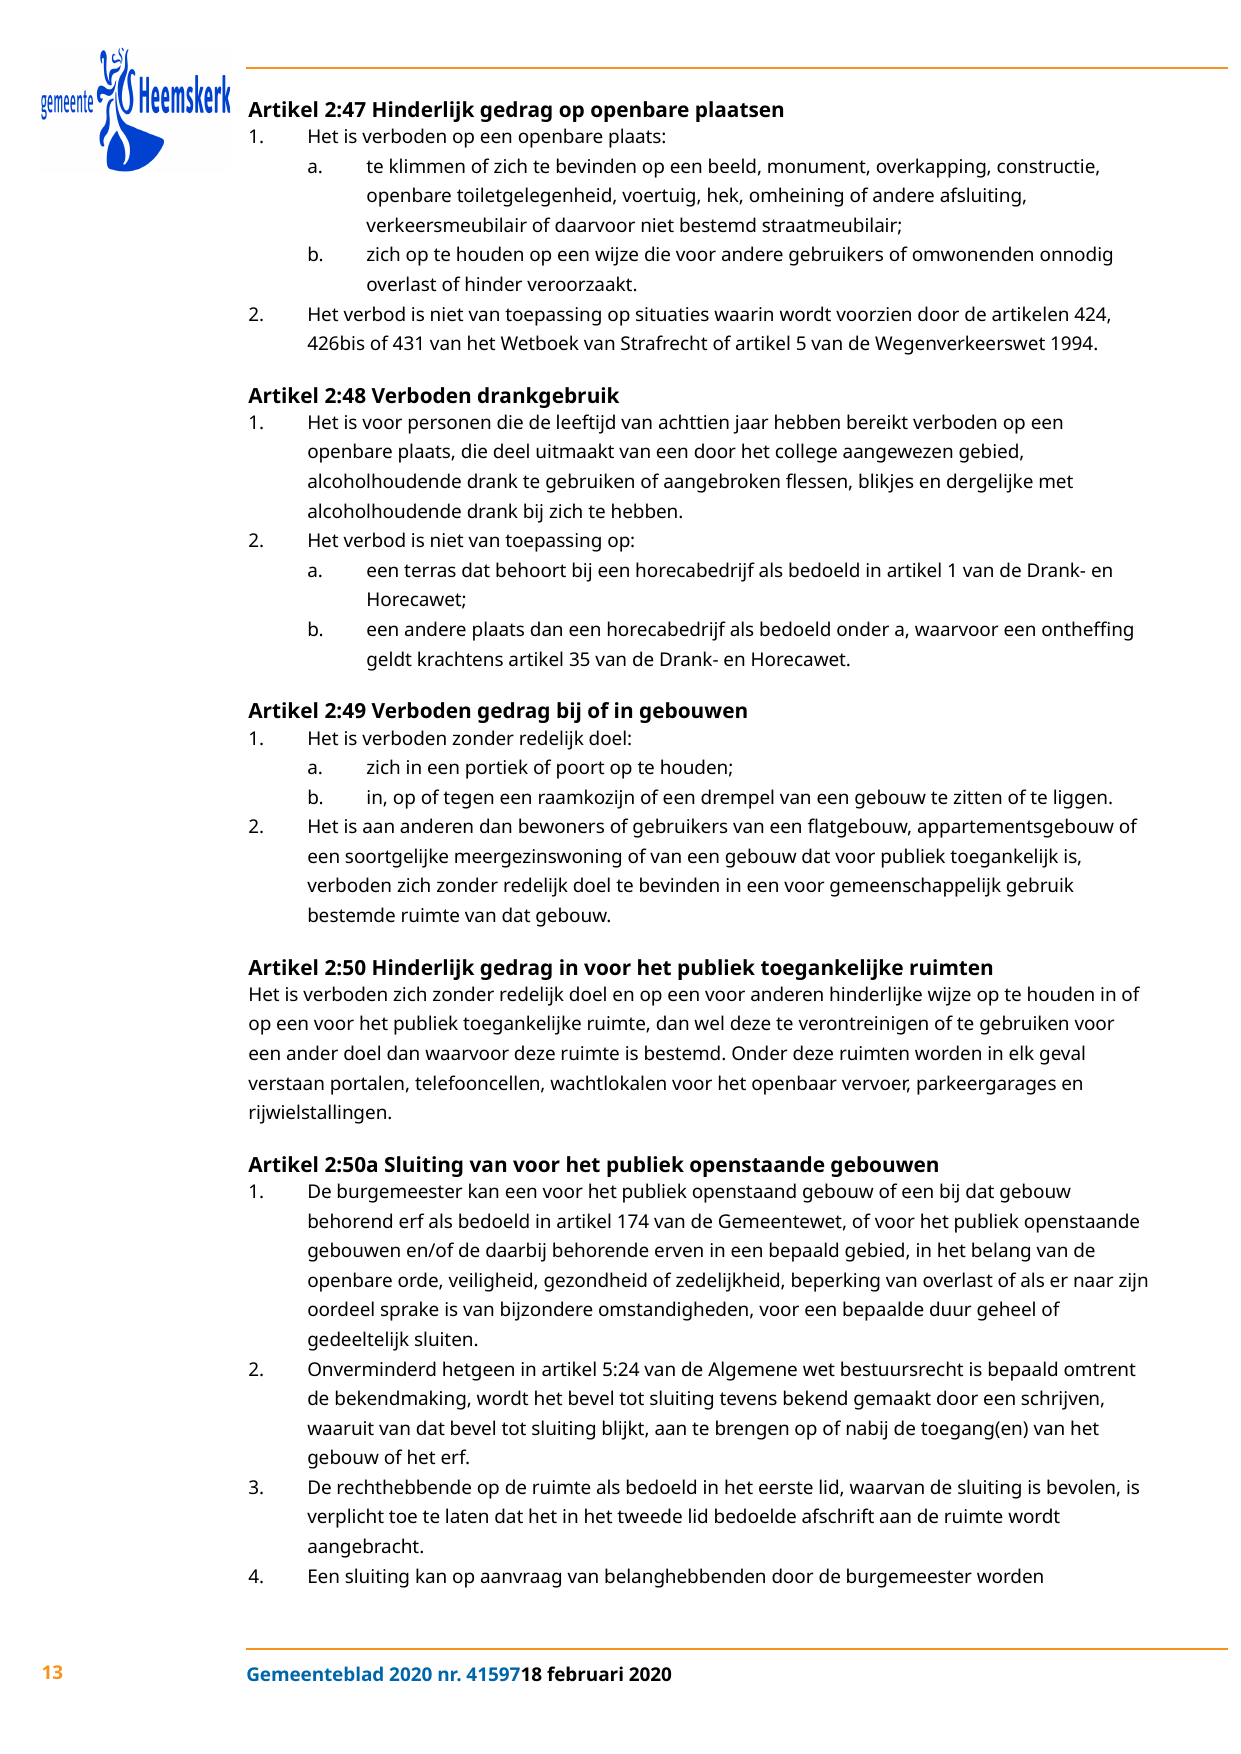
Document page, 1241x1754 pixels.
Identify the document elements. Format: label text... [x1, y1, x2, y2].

text Artikel 2:50 Hinderlijk gedrag in voor het publiek toegankelijke ruimten [248, 953, 1152, 981]
list De burgemeester kan een voor het publiek openstaand gebouw of een bij dat gebouw behorend erf als bedoeld in artikel 174 van de Gemeentewet, of voor het publiek openstaande gebouwen en/of de daarbij behorende erven in een bepaald gebied, in het belang van de openbare orde, veiligheid, gezondheid of zedelijkheid, beperking van overlast of als er naar zijn oordeel sprake is van bijzondere omstandigheden, voor een bepaalde duur geheel of gedeeltelijk sluiten. [248, 1178, 1152, 1352]
list Het is verboden op een openbare plaats: [248, 123, 1152, 149]
list Het is aan anderen dan bewoners of gebruikers van een flatgebouw, appartementsgebouw of een soortgelijke meergezinswoning of van een gebouw dat voor publiek toegankelijk is, verboden zich zonder redelijk doel te bevinden in een voor gemeenschappelijk gebruik bestemde ruimte van dat gebouw. [248, 813, 1152, 928]
text Het is verboden zich zonder redelijk doel en op een voor anderen hinderlijke wijze op te houden in of op een voor het publiek toegankelijke ruimte, dan wel deze te verontreinigen of te gebruiken voor een ander doel dan waarvoor deze ruimte is bestemd. Onder deze ruimten worden in elk geval verstaan portalen, telefooncellen, wachtlokalen voor het openbaar vervoer, parkeergarages en rijwielstallingen. [248, 981, 1152, 1125]
list Een sluiting kan op aanvraag van belanghebbenden door de burgemeester worden [248, 1563, 1152, 1588]
text Artikel 2:47 Hinderlijk gedrag op openbare plaatsen [248, 95, 1152, 123]
list een andere plaats dan een horecabedrijf als bedoeld onder a, waarvoor een ontheffing geldt krachtens artikel 35 van de Drank- en Horecawet. [307, 616, 1152, 672]
list Het verbod is niet van toepassing op situaties waarin wordt voorzien door de artikelen 424, 426bis of 431 van het Wetboek van Strafrecht of artikel 5 van de Wegenverkeerswet 1994. [248, 301, 1152, 356]
list zich in een portiek of poort op te houden; [307, 754, 1152, 780]
list Het is verboden zonder redelijk doel: [248, 725, 1152, 750]
list Het is voor personen die de leeftijd van achttien jaar hebben bereikt verboden op een openbare plaats, die deel uitmaakt van een door het college aangewezen gebied, alcoholhoudende drank te gebruiken of aangebroken flessen, blikjes en dergelijke met alcoholhoudende drank bij zich te hebben. [248, 409, 1152, 524]
list zich op te houden op een wijze die voor andere gebruikers of omwonenden onnodig overlast of hinder veroorzaakt. [307, 242, 1152, 297]
list Het verbod is niet van toepassing op: [248, 527, 1152, 553]
list Onverminderd hetgeen in artikel 5:24 van de Algemene wet bestuursrecht is bepaald omtrent de bekendmaking, wordt het bevel tot sluiting tevens bekend gemaakt door een schrijven, waaruit van dat bevel tot sluiting blijkt, aan te brengen op of nabij de toegang(en) van het gebouw of het erf. [248, 1356, 1152, 1470]
text Artikel 2:49 Verboden gedrag bij of in gebouwen [248, 696, 1152, 725]
picture [41, 47, 231, 172]
text Artikel 2:50a Sluiting van voor het publiek openstaande gebouwen [248, 1150, 1152, 1178]
list in, op of tegen een raamkozijn of een drempel van een gebouw te zitten of te liggen. [307, 784, 1152, 809]
list te klimmen of zich te bevinden op een beeld, monument, overkapping, constructie, openbare toiletgelegenheid, voertuig, hek, omheining of andere afsluiting, verkeersmeubilair of daarvoor niet bestemd straatmeubilair; [307, 153, 1152, 238]
text Artikel 2:48 Verboden drankgebruik [248, 381, 1152, 409]
list een terras dat behoort bij een horecabedrijf als bedoeld in artikel 1 van de Drank- en Horecawet; [307, 557, 1152, 612]
list De rechthebbende op de ruimte als bedoeld in het eerste lid, waarvan de sluiting is bevolen, is verplicht toe te laten dat het in het tweede lid bedoelde afschrift aan de ruimte wordt aangebracht. [248, 1474, 1152, 1559]
